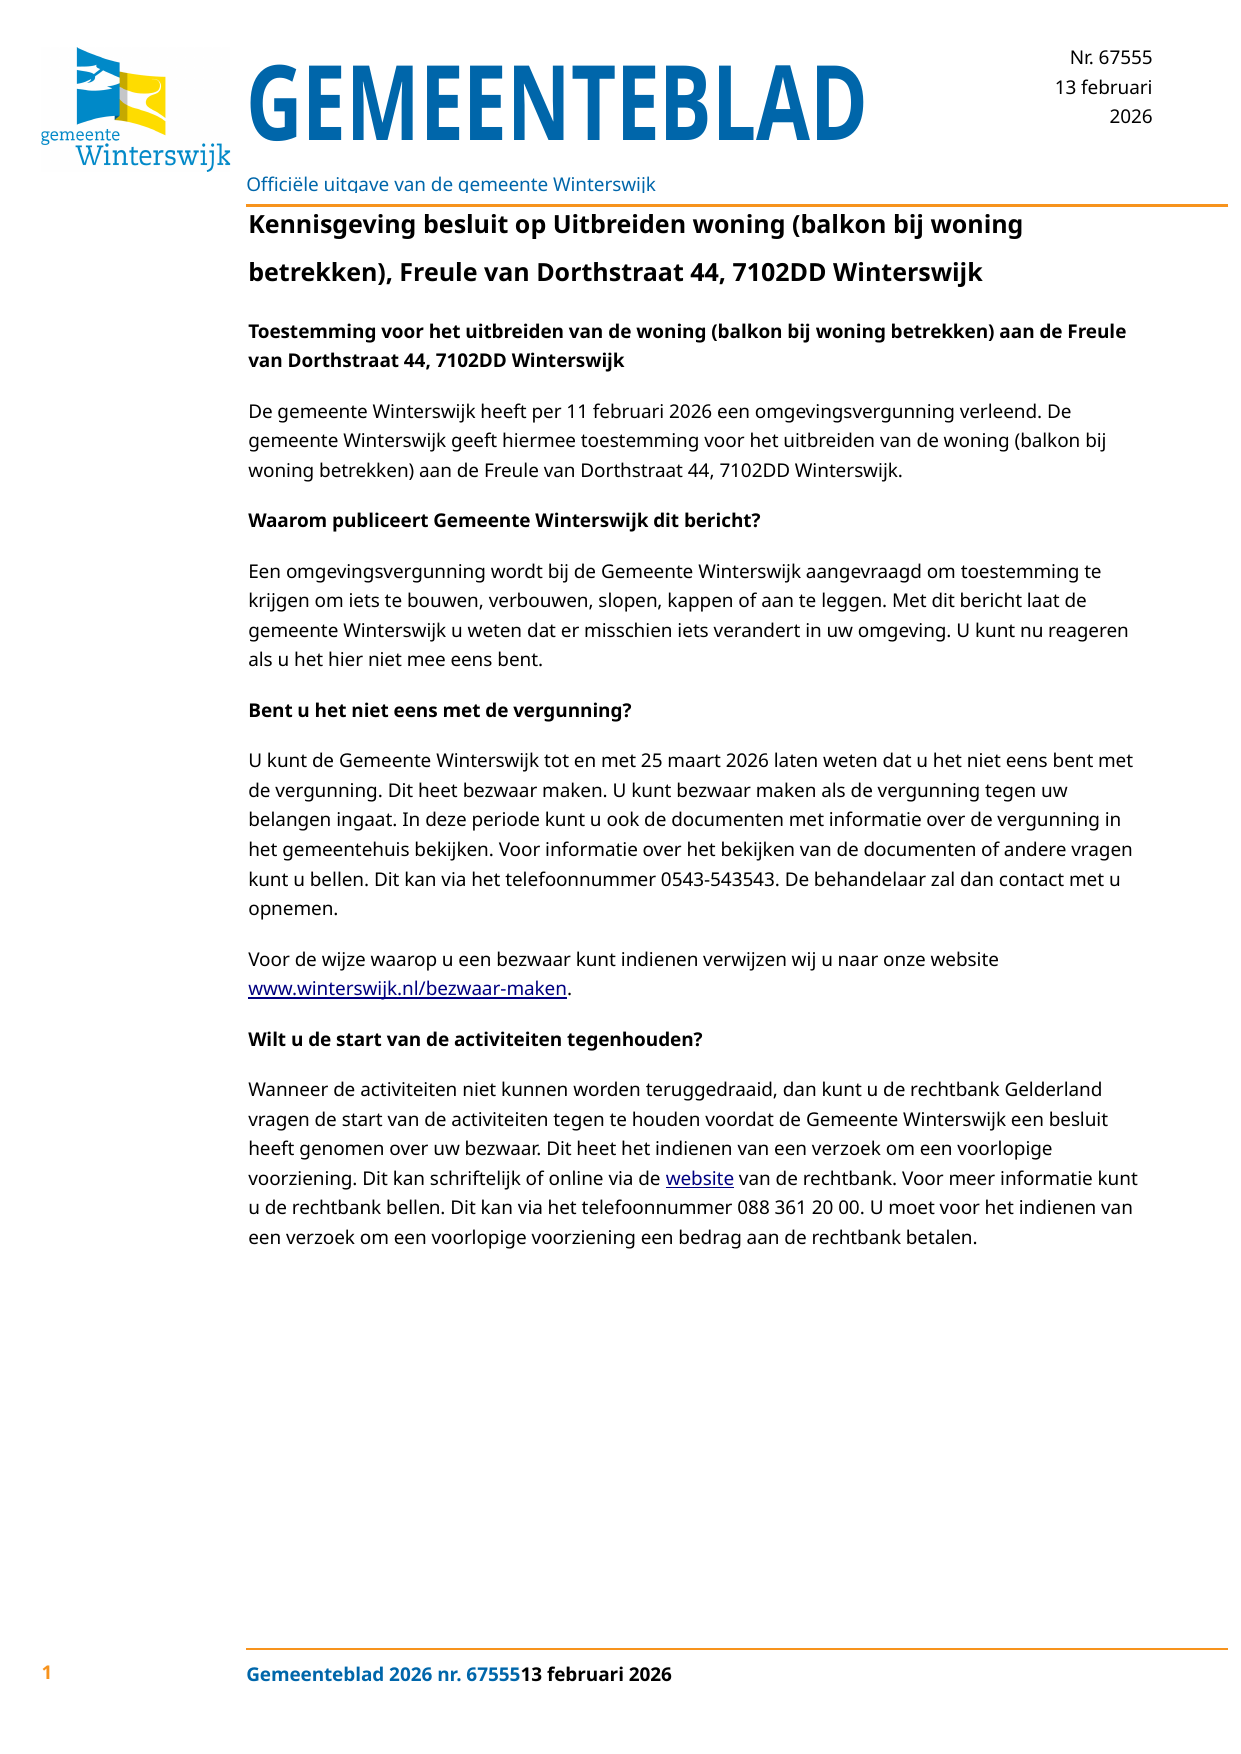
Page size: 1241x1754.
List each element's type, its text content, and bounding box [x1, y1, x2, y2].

picture [225, 153, 231, 162]
text U kunt de Gemeente Winterswijk tot en met 25 maart 2026 laten weten dat u het niet eens bent met de vergunning. Dit heet bezwaar maken. U kunt bezwaar maken als de vergunning tegen uw belangen ingaat. In deze periode kunt u ook de documenten met informatie over de vergunning in het gemeentehuis bekijken. Voor informatie over het bekijken van de documenten of andere vragen kunt u bellen. Dit kan via het telefoonnummer 0543-543543. De behandelaar zal dan contact met u opnemen. [248, 747, 1152, 921]
text Een omgevingsvergunning wordt bij de Gemeente Winterswijk aangevraagd om toestemming te krijgen om iets te bouwen, verbouwen, slopen, kappen of aan te leggen. Met dit bericht laat de gemeente Winterswijk u weten dat er misschien iets verandert in uw omgeving. U kunt nu reageren als u het hier niet mee eens bent. [248, 558, 1152, 672]
text Wilt u de start van de activiteiten tegenhouden? [248, 1026, 1152, 1052]
picture [41, 47, 231, 172]
text Kennisgeving besluit op Uitbreiden woning (balkon bij woning betrekken), Freule van Dorthstraat 44, 7102DD Winterswijk [248, 207, 1152, 288]
text De gemeente Winterswijk heeft per 11 februari 2026 een omgevingsvergunning verleend. De gemeente Winterswijk geeft hiermee toestemming voor het uitbreiden van de woning (balkon bij woning betrekken) aan de Freule van Dorthstraat 44, 7102DD Winterswijk. [248, 398, 1152, 483]
text Waarom publiceert Gemeente Winterswijk dit bericht? [248, 507, 1152, 533]
text Bent u het niet eens met de vergunning? [248, 697, 1152, 723]
text Voor de wijze waarop u een bezwaar kunt indienen verwijzen wij u naar onze website www.winterswijk.nl/bezwaar-maken. [248, 946, 1152, 1001]
text Wanneer de activiteiten niet kunnen worden teruggedraaid, dan kunt u de rechtbank Gelderland vragen de start van de activiteiten tegen te houden voordat de Gemeente Winterswijk een besluit heeft genomen over uw bezwaar. Dit heet het indienen van een verzoek om een voorlopige voorziening. Dit kan schriftelijk of online via de website van de rechtbank. Voor meer informatie kunt u de rechtbank bellen. Dit kan via het telefoonnummer 088 361 20 00. U moet voor het indienen van een verzoek om een voorlopige voorziening een bedrag aan de rechtbank betalen. [248, 1076, 1152, 1250]
text Toestemming voor het uitbreiden van de woning (balkon bij woning betrekken) aan de Freule van Dorthstraat 44, 7102DD Winterswijk [248, 318, 1152, 373]
